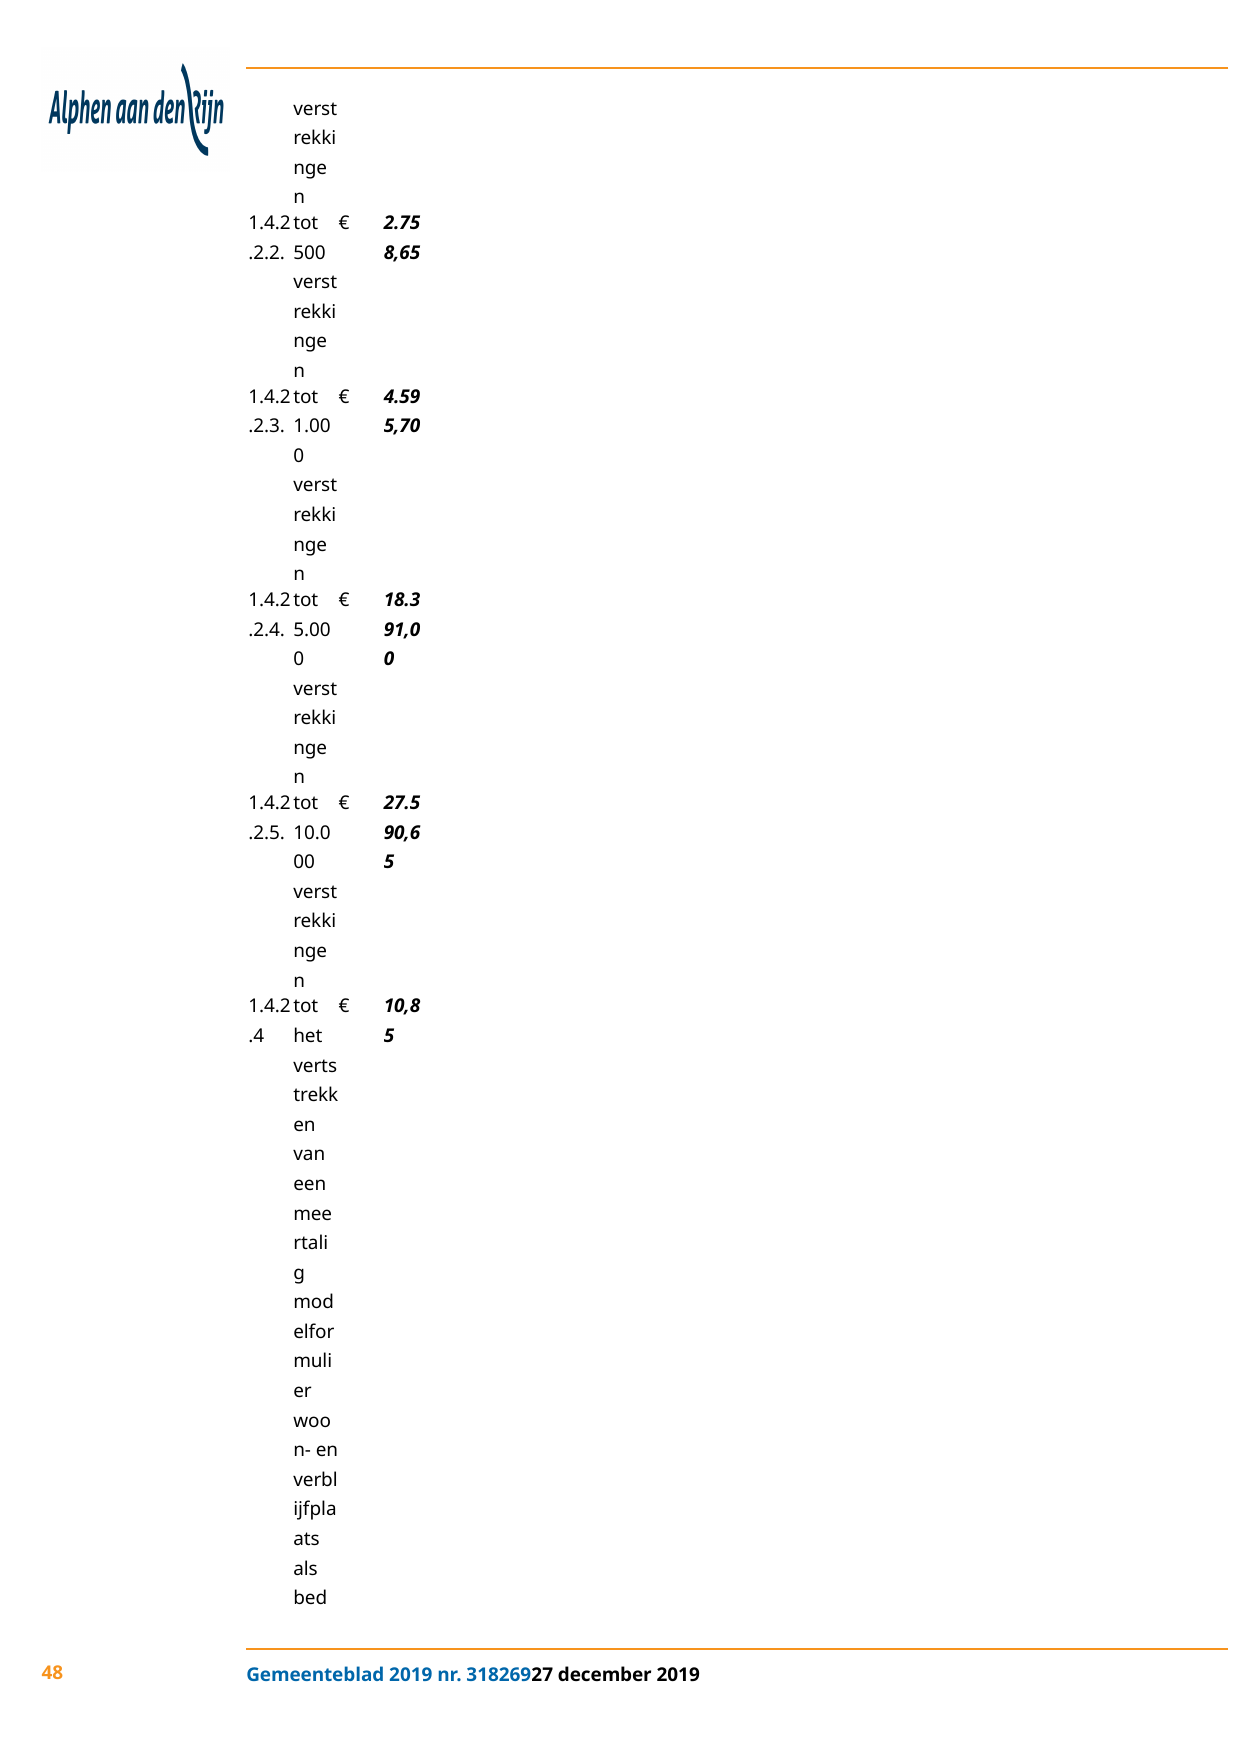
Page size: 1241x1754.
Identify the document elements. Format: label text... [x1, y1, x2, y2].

table_cell tot 5.000 verstrekkingen [293, 586, 338, 789]
table_cell € [338, 586, 383, 789]
table_cell € [338, 789, 383, 993]
table_cell 27.590,65 [384, 789, 429, 993]
table_cell € [338, 993, 383, 1610]
table_cell € [338, 209, 383, 383]
table_cell [384, 95, 429, 209]
table_cell € [338, 383, 383, 586]
table_cell verstrekkingen [293, 95, 338, 209]
table_cell 10,85 [384, 993, 429, 1610]
table_cell [248, 95, 293, 209]
table_cell tot 500 verstrekkingen [293, 209, 338, 383]
picture [41, 47, 231, 172]
table_cell tot 1.000 verstrekkingen [293, 383, 338, 586]
table_cell [338, 95, 383, 209]
table_cell 1.4.2.2.3. [248, 383, 293, 586]
table_cell 1.4.2.2.5. [248, 789, 293, 993]
table_cell 1.4.2.2.4. [248, 586, 293, 789]
table_cell 18.391,00 [384, 586, 429, 789]
table_cell 2.758,65 [384, 209, 429, 383]
table_cell tot 10.000 verstrekkingen [293, 789, 338, 993]
table_cell 1.4.2.2.2. [248, 209, 293, 383]
table_cell 4.595,70 [384, 383, 429, 586]
table_cell 1.4.2.4 [248, 993, 293, 1610]
table_cell tot het vertstrekken van een meertalig modelformulier woon- en verblijfplaats als bed [293, 993, 338, 1610]
